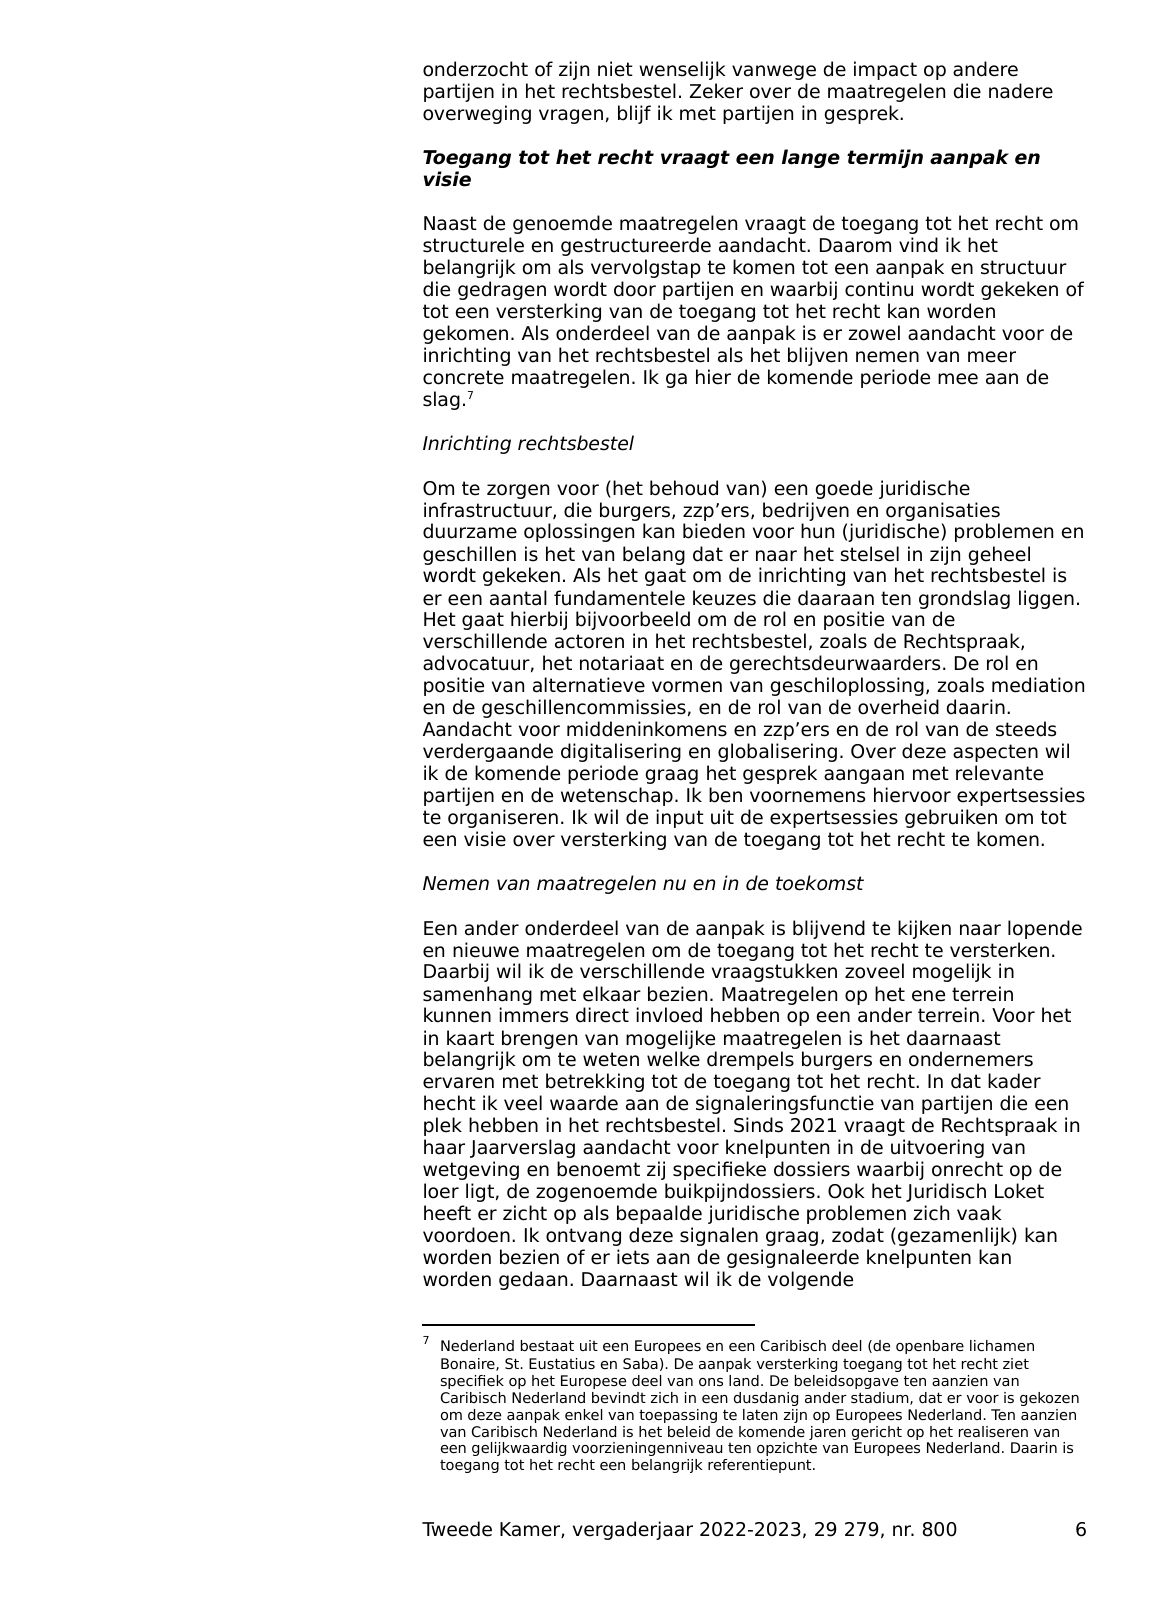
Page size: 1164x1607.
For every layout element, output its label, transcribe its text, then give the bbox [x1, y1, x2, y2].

text Om te zorgen voor (het behoud van) een goede juridische infrastructuur, die burgers, zzp’ers, bedrijven en organisaties duurzame oplossingen kan bieden voor hun (juridische) problemen en geschillen is het van belang dat er naar het stelsel in zijn geheel wordt gekeken. Als het gaat om de inrichting van het rechtsbestel is er een aantal fundamentele keuzes die daaraan ten grondslag liggen. Het gaat hierbij bijvoorbeeld om de rol en positie van de verschillende actoren in het rechtsbestel, zoals de Rechtspraak, advocatuur, het notariaat en de gerechtsdeurwaarders. De rol en positie van alternatieve vormen van geschiloplossing, zoals mediation en de geschillencommissies, en de rol van de overheid daarin. Aandacht voor middeninkomens en zzp’ers en de rol van de steeds verdergaande digitalisering en globalisering. Over deze aspecten wil ik de komende periode graag het gesprek aangaan met relevante partijen en de wetenschap. Ik ben voornemens hiervoor expertsessies te organiseren. Ik wil de input uit de expertsessies gebruiken om tot een visie over versterking van de toegang tot het recht te komen. [422, 477, 1087, 851]
text Een ander onderdeel van de aanpak is blijvend te kijken naar lopende en nieuwe maatregelen om de toegang tot het recht te versterken. Daarbij wil ik de verschillende vraagstukken zoveel mogelijk in samenhang met elkaar bezien. Maatregelen op het ene terrein kunnen immers direct invloed hebben op een ander terrein. Voor het in kaart brengen van mogelijke maatregelen is het daarnaast belangrijk om te weten welke drempels burgers en ondernemers ervaren met betrekking tot de toegang tot het recht. In dat kader hecht ik veel waarde aan de signaleringsfunctie van partijen die een plek hebben in het rechtsbestel. Sinds 2021 vraagt de Rechtspraak in haar Jaarverslag aandacht voor knelpunten in de uitvoering van wetgeving en benoemt zij specifieke dossiers waarbij onrecht op de loer ligt, de zogenoemde buikpijndossiers. Ook het Juridisch Loket heeft er zicht op als bepaalde juridische problemen zich vaak voordoen. Ik ontvang deze signalen graag, zodat (gezamenlijk) kan worden bezien of er iets aan de gesignaleerde knelpunten kan worden gedaan. Daarnaast wil ik de volgende [422, 917, 1087, 1291]
subtitle Toegang tot het recht vraagt een lange termijn aanpak en visie [422, 147, 1087, 191]
subtitle Nemen van maatregelen nu en in de toekomst [422, 873, 1087, 895]
text Naast de genoemde maatregelen vraagt de toegang tot het recht om structurele en gestructureerde aandacht. Daarom vind ik het belangrijk om als vervolgstap te komen tot een aanpak en structuur die gedragen wordt door partijen en waarbij continu wordt gekeken of tot een versterking van de toegang tot het recht kan worden gekomen. Als onderdeel van de aanpak is er zowel aandacht voor de inrichting van het rechtsbestel als het blijven nemen van meer concrete maatregelen. Ik ga hier de komende periode mee aan de slag. [422, 213, 1087, 411]
text Nederland bestaat uit een Europees en een Caribisch deel (de openbare lichamen Bonaire, St. Eustatius en Saba). De aanpak versterking toegang tot het recht ziet specifiek op het Europese deel van ons land. De beleidsopgave ten aanzien van Caribisch Nederland bevindt zich in een dusdanig ander stadium, dat er voor is gekozen om deze aanpak enkel van toepassing te laten zijn op Europees Nederland. Ten aanzien van Caribisch Nederland is het beleid de komende jaren gericht op het realiseren van een gelijkwaardig voorzieningenniveau ten opzichte van Europees Nederland. Daarin is toegang tot het recht een belangrijk referentiepunt. [422, 1334, 1087, 1474]
text onderzocht of zijn niet wenselijk vanwege de impact op andere partijen in het rechtsbestel. Zeker over de maatregelen die nadere overweging vragen, blijf ik met partijen in gesprek. [422, 59, 1087, 125]
subtitle Inrichting rechtsbestel [422, 433, 1087, 455]
